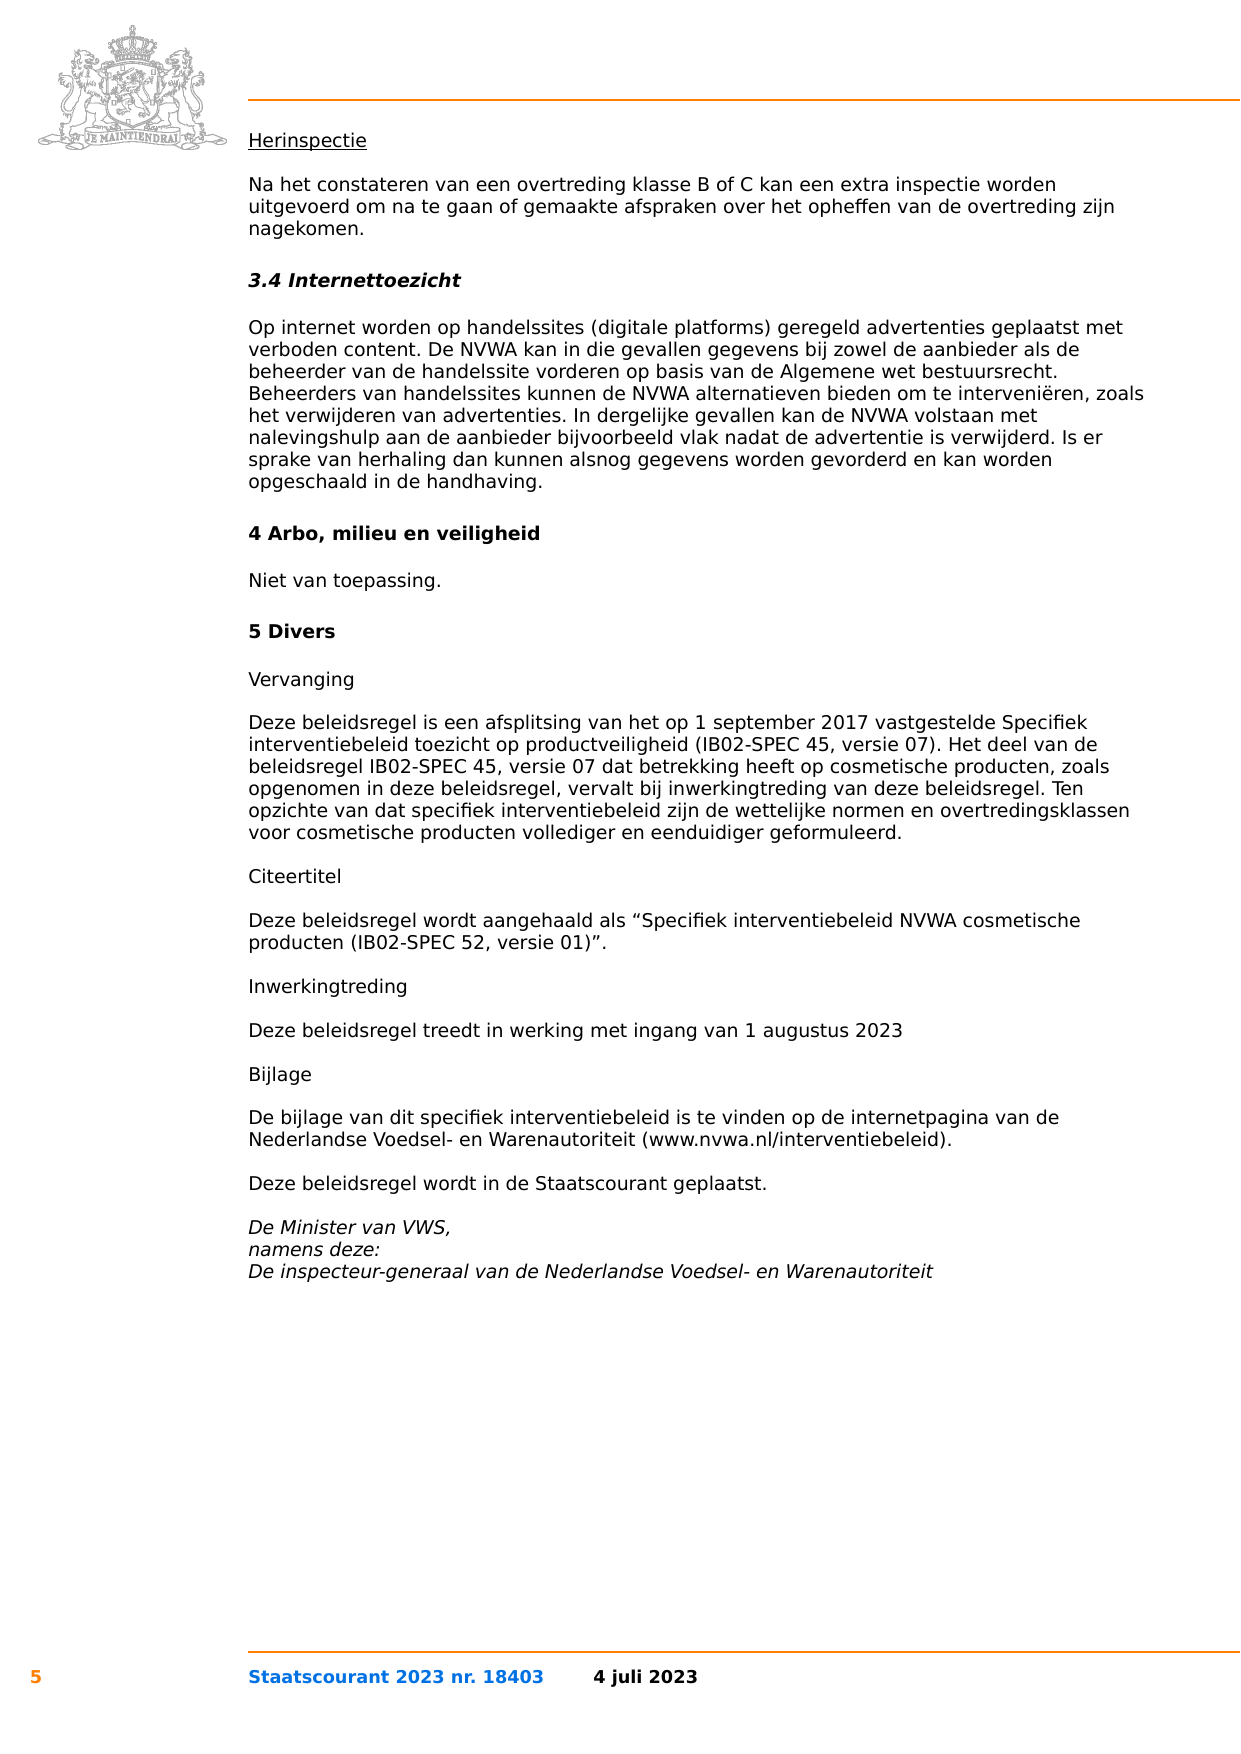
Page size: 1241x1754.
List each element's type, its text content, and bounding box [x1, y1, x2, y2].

text Deze beleidsregel is een afsplitsing van het op 1 september 2017 vastgestelde Specifiek interventiebeleid toezicht op productveiligheid (IB02-SPEC 45, versie 07). Het deel van de beleidsregel IB02-SPEC 45, versie 07 dat betrekking heeft op cosmetische producten, zoals opgenomen in deze beleidsregel, vervalt bij inwerkingtreding van deze beleidsregel. Ten opzichte van dat specifiek interventiebeleid zijn de wettelijke normen en overtredingsklassen voor cosmetische producten vollediger en eenduidiger geformuleerd. [248, 712, 1163, 844]
subtitle 3.4 Internettoezicht [248, 270, 1163, 292]
subtitle Vervanging [248, 668, 1163, 690]
picture [38, 25, 227, 150]
text Deze beleidsregel wordt aangehaald als “Specifiek interventiebeleid NVWA cosmetische producten (IB02-SPEC 52, versie 01)”. [248, 910, 1163, 954]
text Deze beleidsregel treedt in werking met ingang van 1 augustus 2023 [248, 1019, 1163, 1042]
subtitle 5 Divers [248, 621, 1163, 643]
text Niet van toepassing. [248, 569, 1163, 591]
subtitle Inwerkingtreding [248, 976, 1163, 998]
text Na het constateren van een overtreding klasse B of C kan een extra inspectie worden uitgevoerd om na te gaan of gemaakte afspraken over het opheffen van de overtreding zijn nagekomen. [248, 174, 1163, 240]
text Deze beleidsregel wordt in de Staatscourant geplaatst. [248, 1173, 1163, 1195]
subtitle Citeertitel [248, 866, 1163, 888]
text Op internet worden op handelssites (digitale platforms) geregeld advertenties geplaatst met verboden content. De NVWA kan in die gevallen gegevens bij zowel de aanbieder als de beheerder van de handelssite vorderen op basis van de Algemene wet bestuursrecht. Beheerders van handelssites kunnen de NVWA alternatieven bieden om te interveniëren, zoals het verwijderen van advertenties. In dergelijke gevallen kan de NVWA volstaan met nalevingshulp aan de aanbieder bijvoorbeeld vlak nadat de advertentie is verwijderd. Is er sprake van herhaling dan kunnen alsnog gegevens worden gevorderd en kan worden opgeschaald in de handhaving. [248, 317, 1163, 492]
subtitle Herinspectie [248, 130, 1163, 152]
subtitle 4 Arbo, milieu en veiligheid [248, 522, 1163, 544]
subtitle Bijlage [248, 1063, 1163, 1085]
text De bijlage van dit specifiek interventiebeleid is te vinden op de internetpagina van de Nederlandse Voedsel- en Warenautoriteit (www.nvwa.nl/interventiebeleid). [248, 1107, 1163, 1151]
text De Minister van VWS, namens deze: De inspecteur-generaal van de Nederlandse Voedsel- en Warenautoriteit [248, 1217, 1163, 1283]
